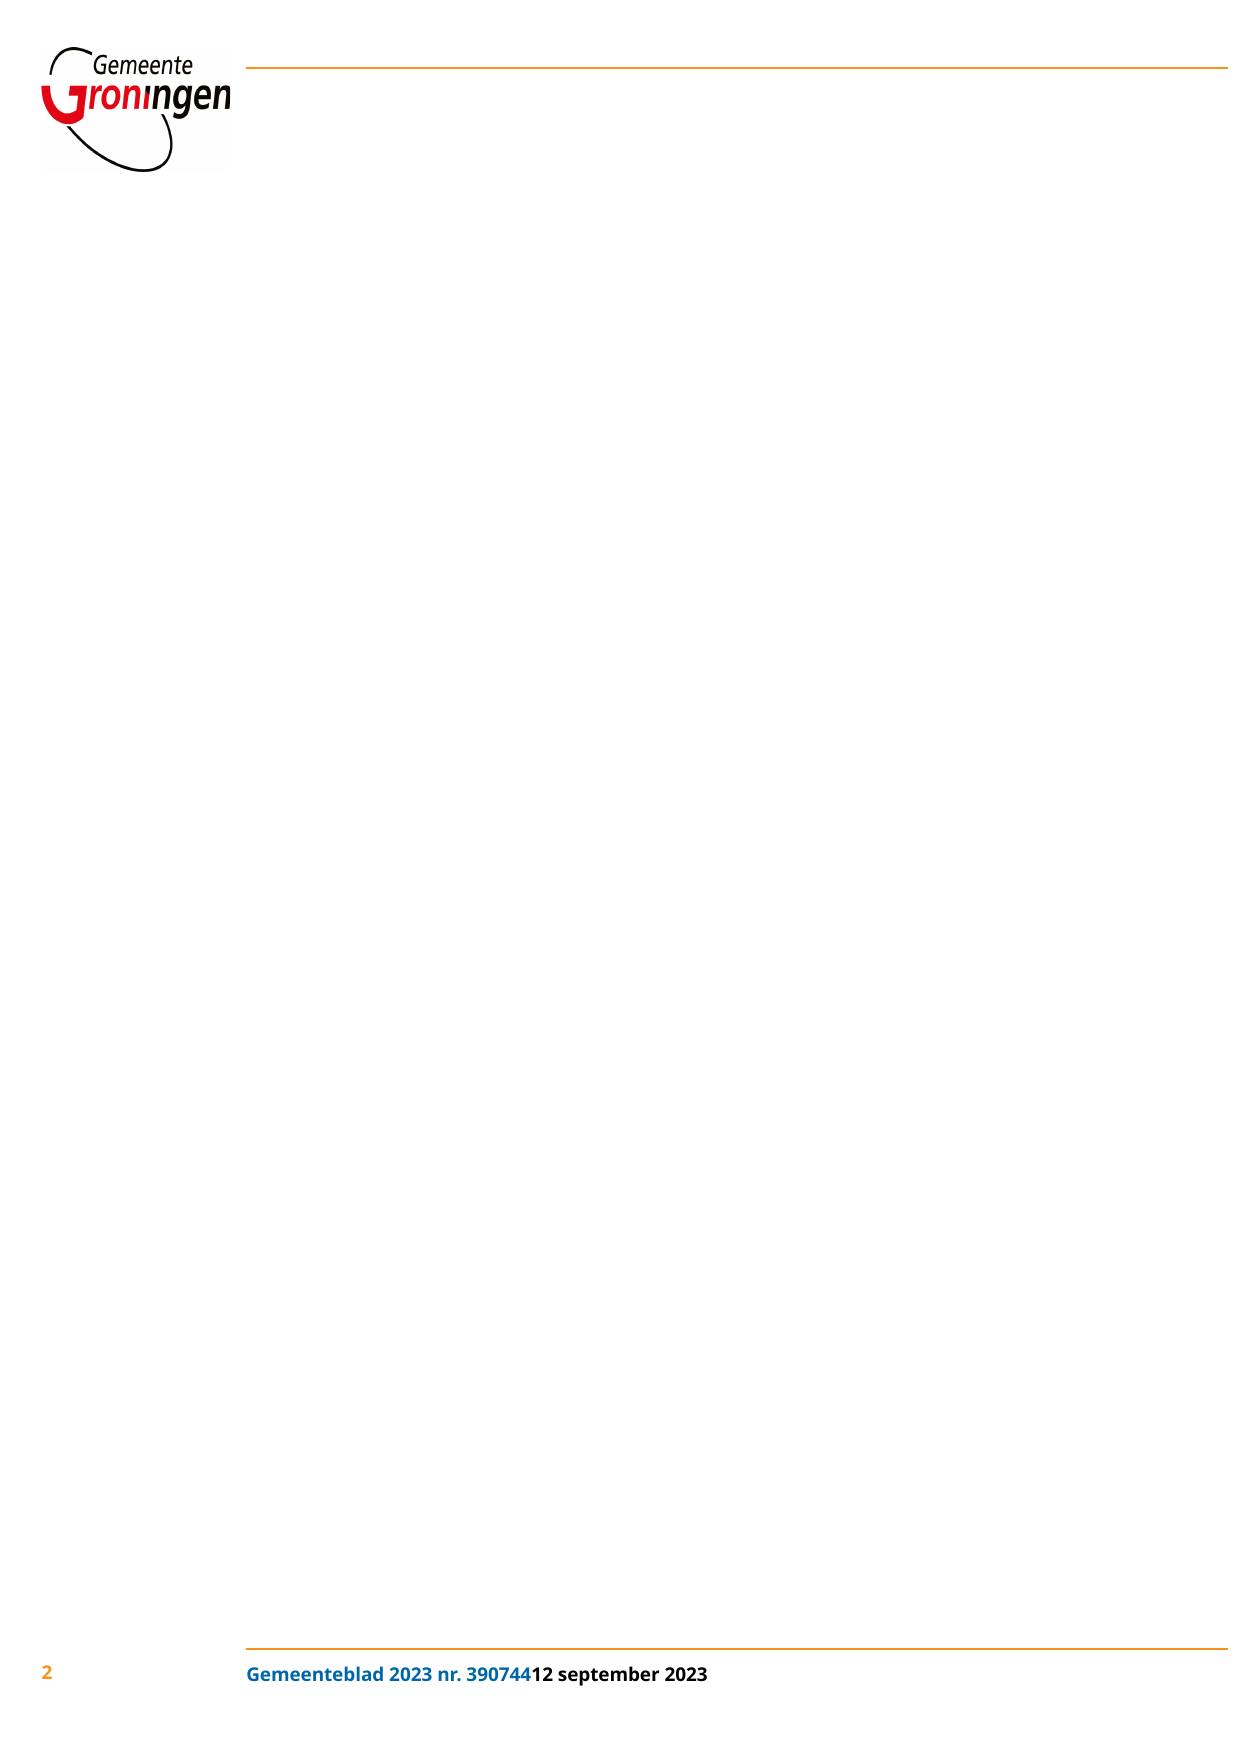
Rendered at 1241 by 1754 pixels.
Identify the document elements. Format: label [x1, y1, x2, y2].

picture [41, 47, 231, 172]
